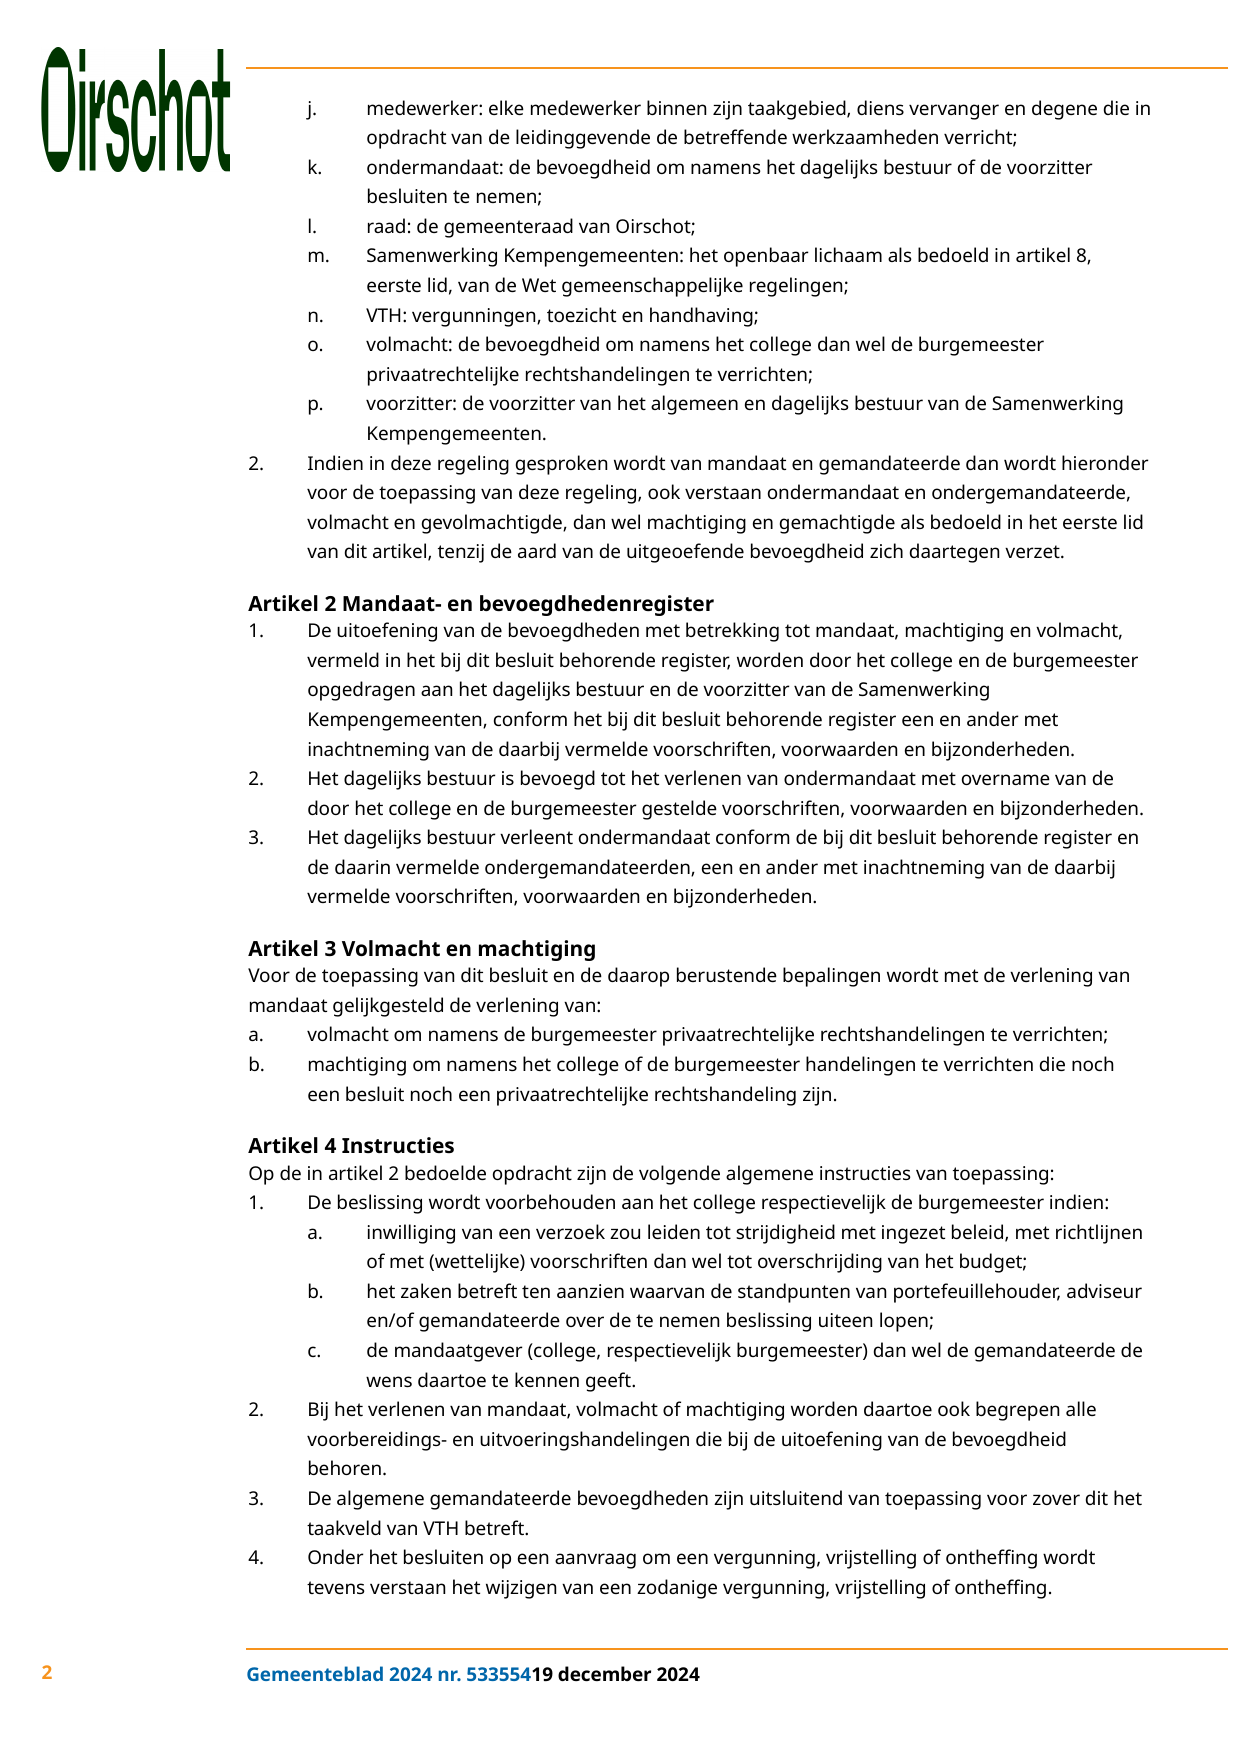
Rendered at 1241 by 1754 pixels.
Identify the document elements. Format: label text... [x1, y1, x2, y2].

list het zaken betreft ten aanzien waarvan de standpunten van portefeuillehouder, adviseur en/of gemandateerde over de te nemen beslissing uiteen lopen; [307, 1278, 1152, 1333]
list ondermandaat: de bevoegdheid om namens het dagelijks bestuur of de voorzitter besluiten te nemen; [307, 154, 1152, 209]
list De algemene gemandateerde bevoegdheden zijn uitsluitend van toepassing voor zover dit het taakveld van VTH betreft. [248, 1485, 1152, 1540]
list Het dagelijks bestuur verleent ondermandaat conform de bij dit besluit behorende register en de daarin vermelde ondergemandateerden, een en ander met inachtneming van de daarbij vermelde voorschriften, voorwaarden en bijzonderheden. [248, 824, 1152, 909]
list medewerker: elke medewerker binnen zijn taakgebied, diens vervanger en degene die in opdracht van de leidinggevende de betreffende werkzaamheden verricht; [307, 95, 1152, 150]
list voorzitter: de voorzitter van het algemeen en dagelijks bestuur van de Samenwerking Kempengemeenten. [307, 391, 1152, 446]
list de mandaatgever (college, respectievelijk burgemeester) dan wel de gemandateerde de wens daartoe te kennen geeft. [307, 1337, 1152, 1392]
list Bij het verlenen van mandaat, volmacht of machtiging worden daartoe ook begrepen alle voorbereidings- en uitvoeringshandelingen die bij de uitoefening van de bevoegdheid behoren. [248, 1396, 1152, 1481]
list machtiging om namens het college of de burgemeester handelingen te verrichten die noch een besluit noch een privaatrechtelijke rechtshandeling zijn. [248, 1051, 1152, 1107]
list volmacht om namens de burgemeester privaatrechtelijke rechtshandelingen te verrichten; [248, 1022, 1152, 1047]
text Artikel 3 Volmacht en machtiging [248, 934, 1152, 962]
list VTH: vergunningen, toezicht en handhaving; [307, 302, 1152, 328]
list inwilliging van een verzoek zou leiden tot strijdigheid met ingezet beleid, met richtlijnen of met (wettelijke) voorschriften dan wel tot overschrijding van het budget; [307, 1219, 1152, 1274]
list Onder het besluiten op een aanvraag om een vergunning, vrijstelling of ontheffing wordt tevens verstaan het wijzigen van een zodanige vergunning, vrijstelling of ontheffing. [248, 1544, 1152, 1599]
list De uitoefening van de bevoegdheden met betrekking tot mandaat, machtiging en volmacht, vermeld in het bij dit besluit behorende register, worden door het college en de burgemeester opgedragen aan het dagelijks bestuur en de voorzitter van de Samenwerking Kempengemeenten, conform het bij dit besluit behorende register een en ander met inachtneming van de daarbij vermelde voorschriften, voorwaarden en bijzonderheden. [248, 617, 1152, 761]
text Artikel 2 Mandaat- en bevoegdhedenregister [248, 589, 1152, 617]
text Voor de toepassing van dit besluit en de daarop berustende bepalingen wordt met de verlening van mandaat gelijkgesteld de verlening van: [248, 962, 1152, 1018]
list Het dagelijks bestuur is bevoegd tot het verlenen van ondermandaat met overname van de door het college en de burgemeester gestelde voorschriften, voorwaarden en bijzonderheden. [248, 765, 1152, 821]
list Samenwerking Kempengemeenten: het openbaar lichaam als bedoeld in artikel 8, eerste lid, van de Wet gemeenschappelijke regelingen; [307, 243, 1152, 298]
list Indien in deze regeling gesproken wordt van mandaat en gemandateerde dan wordt hieronder voor de toepassing van deze regeling, ook verstaan ondermandaat en ondergemandateerde, volmacht en gevolmachtigde, dan wel machtiging en gemachtigde als bedoeld in het eerste lid van dit artikel, tenzij de aard van de uitgeoefende bevoegdheid zich daartegen verzet. [248, 450, 1152, 564]
list volmacht: de bevoegdheid om namens het college dan wel de burgemeester privaatrechtelijke rechtshandelingen te verrichten; [307, 331, 1152, 387]
text Artikel 4 Instructies [248, 1131, 1152, 1160]
list De beslissing wordt voorbehouden aan het college respectievelijk de burgemeester indien: [248, 1189, 1152, 1215]
list raad: de gemeenteraad van Oirschot; [307, 213, 1152, 239]
picture [41, 47, 231, 172]
text Op de in artikel 2 bedoelde opdracht zijn de volgende algemene instructies van toepassing: [248, 1160, 1152, 1185]
